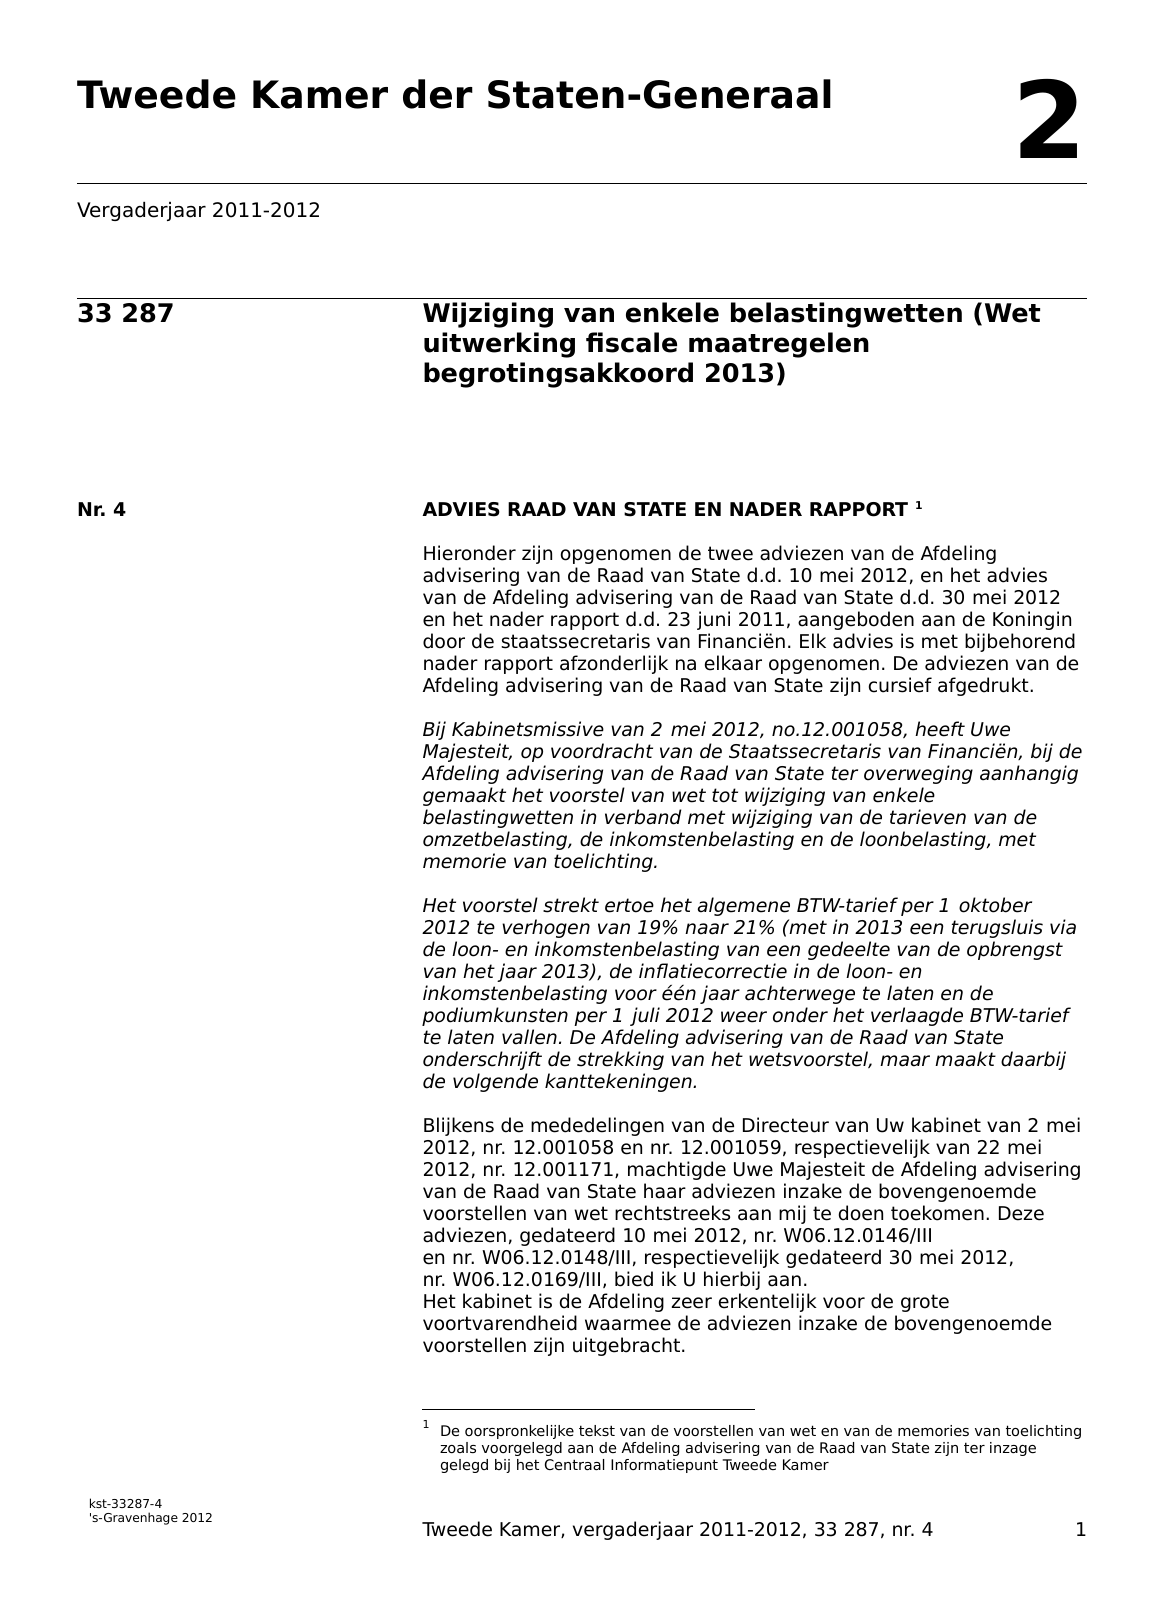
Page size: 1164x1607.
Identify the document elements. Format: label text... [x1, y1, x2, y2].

text Hieronder zijn opgenomen de twee adviezen van de Afdeling advisering van de Raad van State d.d. 10 mei 2012, en het advies van de Afdeling advisering van de Raad van State d.d. 30 mei 2012 en het nader rapport d.d. 23 juni 2011, aangeboden aan de Koningin door de staatssecretaris van Financiën. Elk advies is met bijbehorend nader rapport afzonderlijk na elkaar opgenomen. De adviezen van de Afdeling advisering van de Raad van State zijn cursief afgedrukt. [422, 543, 1087, 697]
text Het voorstel strekt ertoe het algemene BTW-tarief per 1 oktober 2012 te verhogen van 19% naar 21% (met in 2013 een terugsluis via de loon- en inkomstenbelasting van een gedeelte van de opbrengst van het jaar 2013), de inflatiecorrectie in de loon- en inkomstenbelasting voor één jaar achterwege te laten en de podiumkunsten per 1 juli 2012 weer onder het verlaagde BTW-tarief te laten vallen. De Afdeling advisering van de Raad van State onderschrijft de strekking van het wetsvoorstel, maar maakt daarbij de volgende kanttekeningen. [422, 895, 1087, 1093]
table_cell Vergaderjaar 2011-2012 [77, 184, 1087, 298]
table_header Tweede Kamer der Staten-Generaal [77, 59, 886, 183]
text De oorspronkelijke tekst van de voorstellen van wet en van de memories van toelichting zoals voorgelegd aan de Afdeling advisering van de Raad van State zijn ter inzage gelegd bij het Centraal Informatiepunt Tweede Kamer [422, 1418, 1087, 1474]
table_header 2 [886, 59, 1087, 183]
text Bij Kabinetsmissive van 2 mei 2012, no.12.001058, heeft Uwe Majesteit, op voordracht van de Staatssecretaris van Financiën, bij de Afdeling advisering van de Raad van State ter overweging aanhangig gemaakt het voorstel van wet tot wijziging van enkele belastingwetten in verband met wijziging van de tarieven van de omzetbelasting, de inkomstenbelasting en de loonbelasting, met memorie van toelichting. [422, 719, 1087, 873]
text Blijkens de mededelingen van de Directeur van Uw kabinet van 2 mei 2012, nr. 12.001058 en nr. 12.001059, respectievelijk van 22 mei 2012, nr. 12.001171, machtigde Uwe Majesteit de Afdeling advisering van de Raad van State haar adviezen inzake de bovengenoemde voorstellen van wet rechtstreeks aan mij te doen toekomen. Deze adviezen, gedateerd 10 mei 2012, nr. W06.12.0146/III en nr. W06.12.0148/III, respectievelijk gedateerd 30 mei 2012, nr. W06.12.0169/III, bied ik U hierbij aan. [422, 1115, 1087, 1291]
text 's-Gravenhage 2012 [88, 1511, 323, 1525]
text Het kabinet is de Afdeling zeer erkentelijk voor de grote voortvarendheid waarmee de adviezen inzake de bovengenoemde voorstellen zijn uitgebracht. [422, 1291, 1087, 1357]
subtitle Nr. 4 ADVIES RAAD VAN STATE EN NADER RAPPORT [77, 499, 1087, 521]
subtitle 33 287 Wijziging van enkele belastingwetten (Wet uitwerking fiscale maatregelen begrotingsakkoord 2013) [77, 299, 1087, 388]
text kst-33287-4 [88, 1497, 323, 1511]
